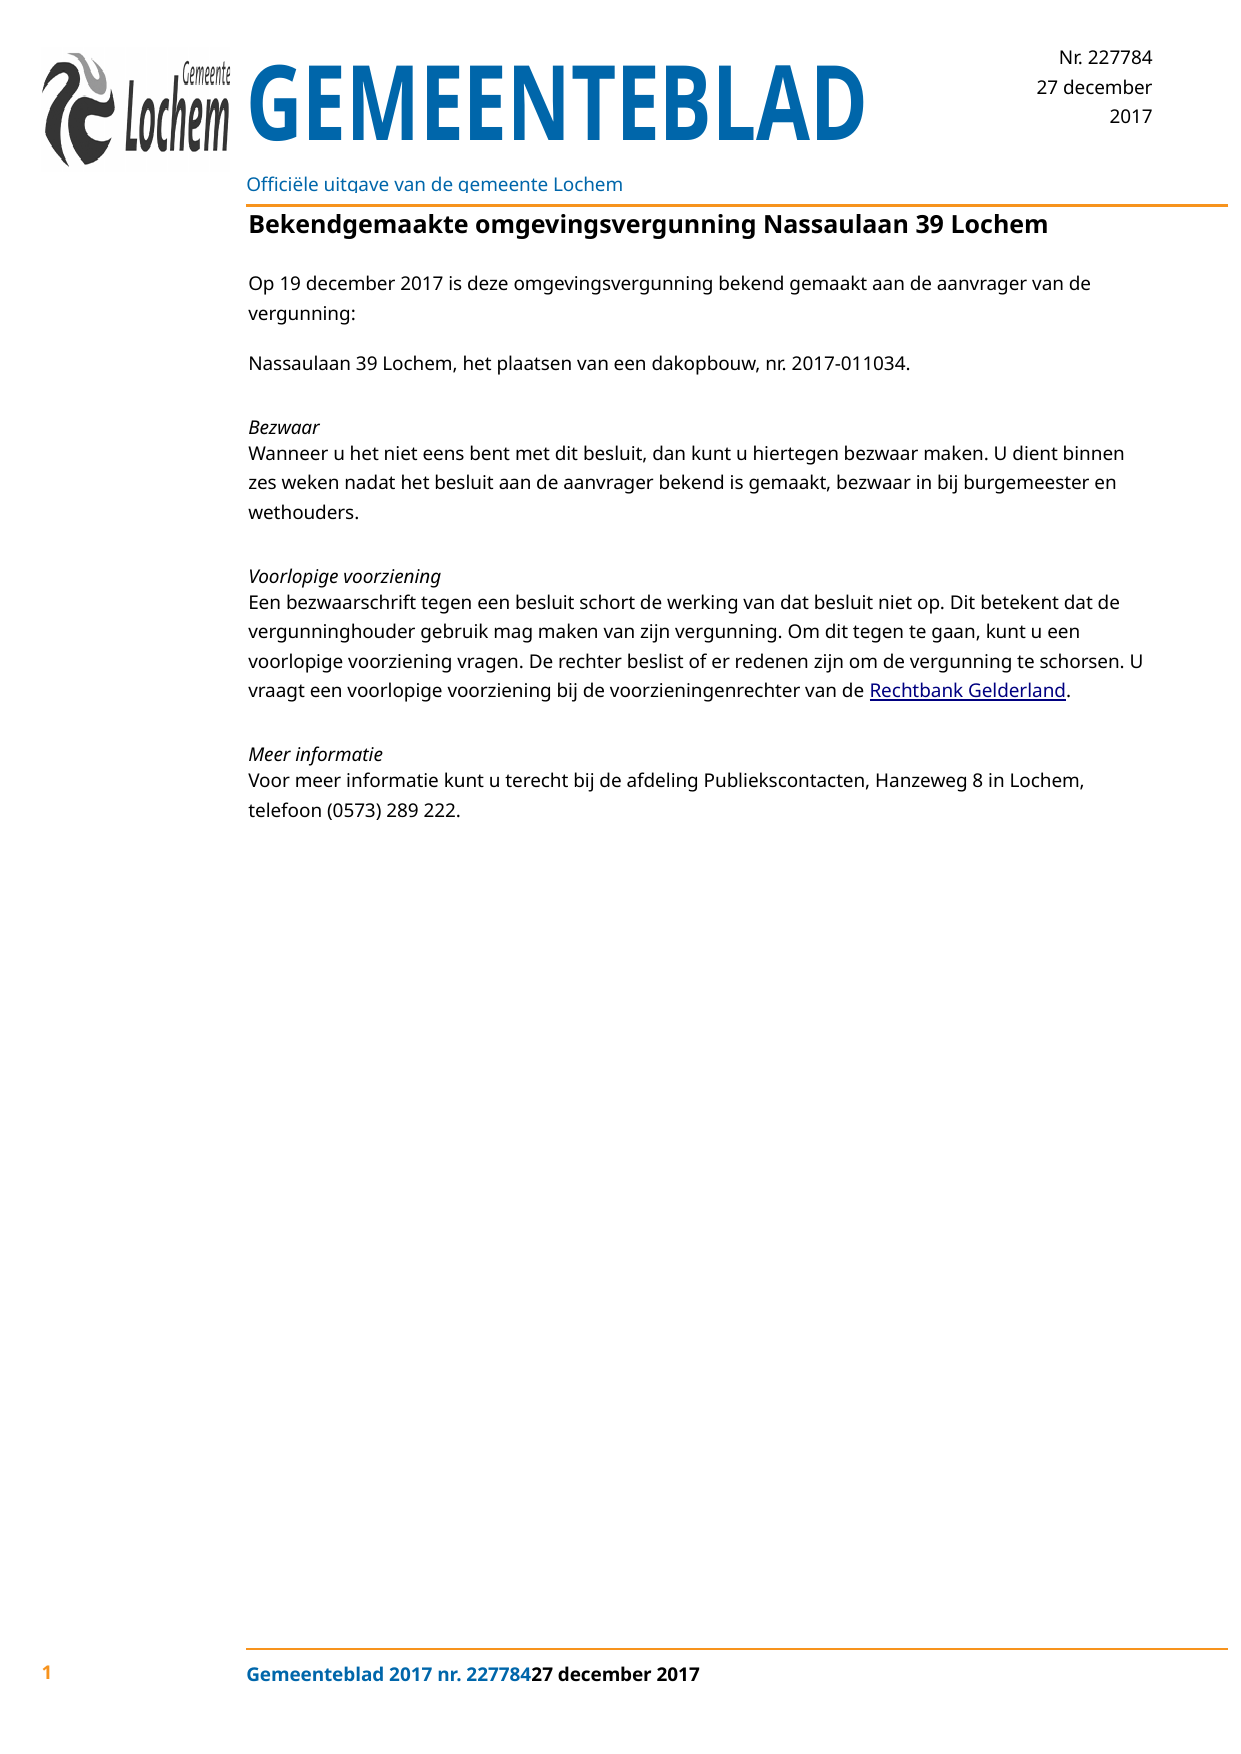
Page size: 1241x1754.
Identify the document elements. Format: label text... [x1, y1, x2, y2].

text Voorlopige voorziening [248, 563, 1152, 589]
text Een bezwaarschrift tegen een besluit schort de werking van dat besluit niet op. Dit betekent dat de vergunninghouder gebruik mag maken van zijn vergunning. Om dit tegen te gaan, kunt u een voorlopige voorziening vragen. De rechter beslist of er redenen zijn om de vergunning te schorsen. U vraagt een voorlopige voorziening bij de voorzieningenrechter van de Rechtbank Gelderland. [248, 589, 1152, 703]
text Wanneer u het niet eens bent met dit besluit, dan kunt u hiertegen bezwaar maken. U dient binnen zes weken nadat het besluit aan de aanvrager bekend is gemaakt, bezwaar in bij burgemeester en wethouders. [248, 440, 1152, 525]
picture [41, 47, 231, 172]
text Voor meer informatie kunt u terecht bij de afdeling Publiekscontacten, Hanzeweg 8 in Lochem, telefoon (0573) 289 222. [248, 767, 1152, 823]
text Meer informatie [248, 742, 1152, 767]
text Bekendgemaakte omgevingsvergunning Nassaulaan 39 Lochem [248, 207, 1152, 241]
text Nassaulaan 39 Lochem, het plaatsen van een dakopbouw, nr. 2017-011034. [248, 350, 1152, 376]
text Bezwaar [248, 414, 1152, 440]
text Op 19 december 2017 is deze omgevingsvergunning bekend gemaakt aan de aanvrager van de vergunning: [248, 270, 1152, 326]
